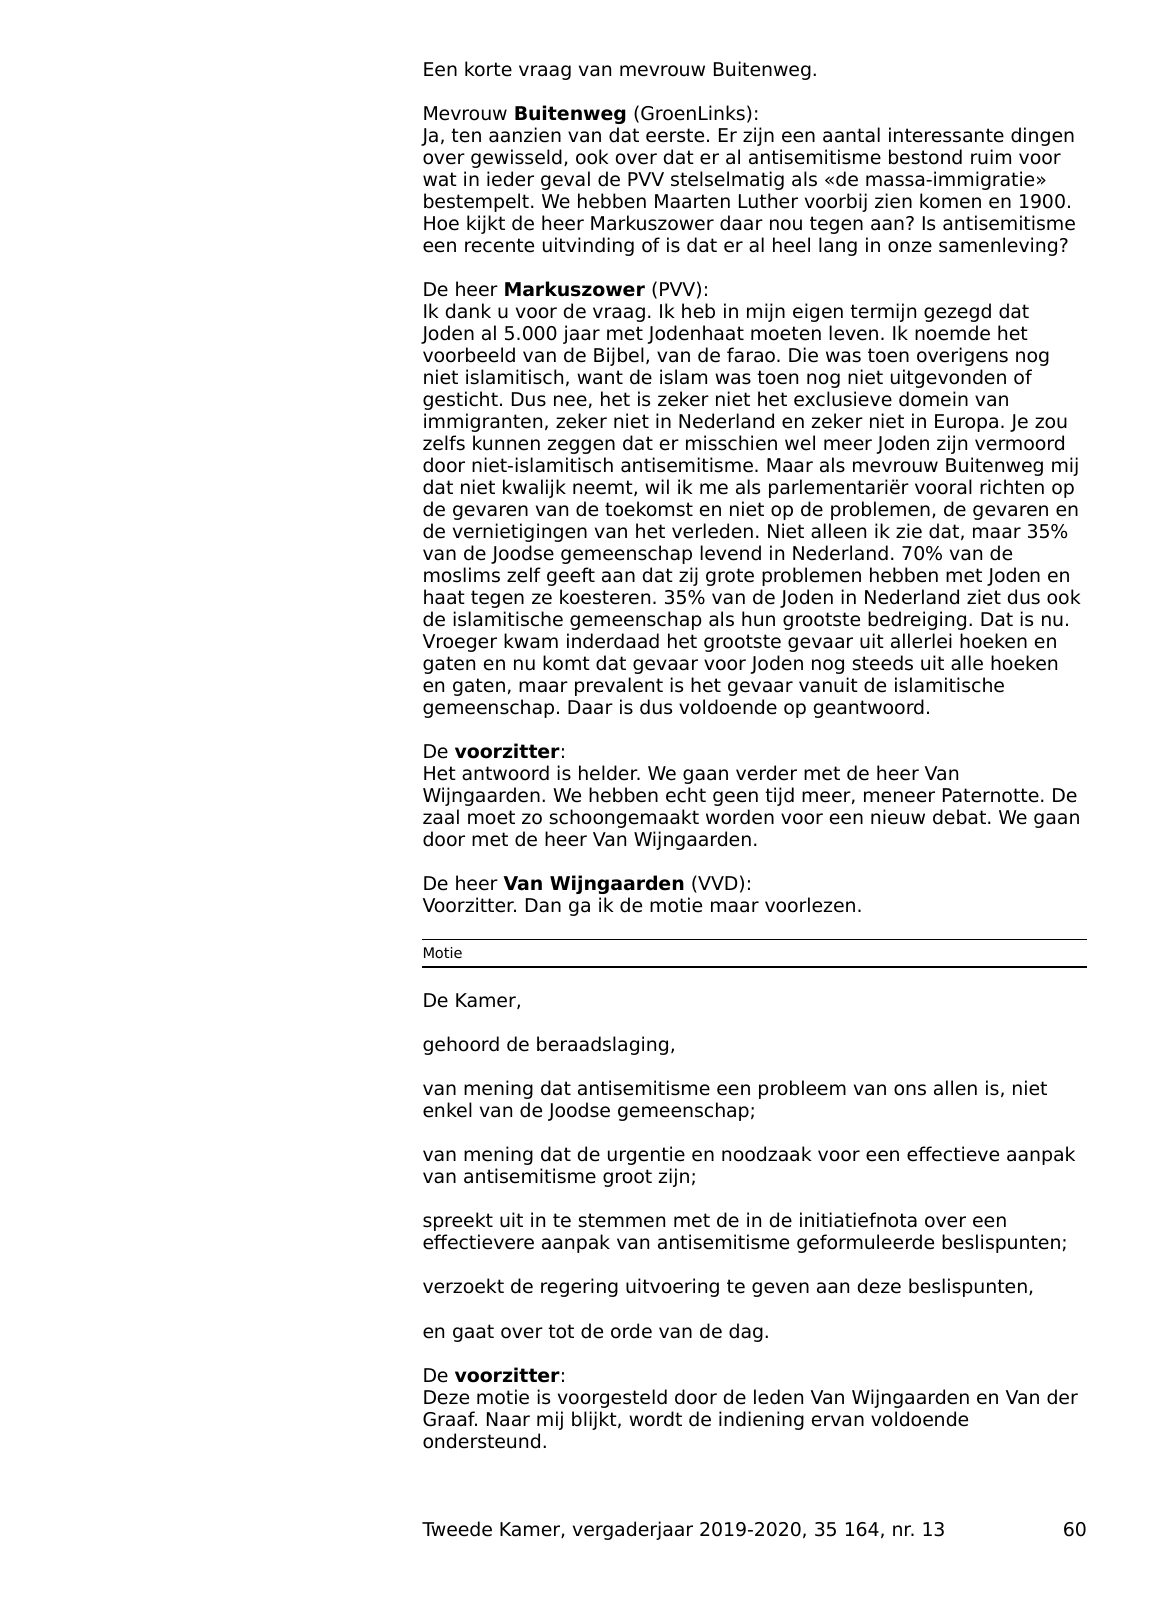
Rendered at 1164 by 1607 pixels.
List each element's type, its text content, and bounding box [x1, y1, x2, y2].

text Deze motie is voorgesteld door de leden Van Wijngaarden en Van der Graaf. Naar mij blijkt, wordt de indiening ervan voldoende ondersteund. [422, 1387, 1087, 1453]
text van mening dat antisemitisme een probleem van ons allen is, niet enkel van de Joodse gemeenschap; [422, 1078, 1087, 1122]
text De Kamer, [422, 989, 1087, 1012]
text verzoekt de regering uitvoering te geven aan deze beslispunten, [422, 1276, 1087, 1298]
text De heer Van Wijngaarden (VVD): [422, 873, 1087, 895]
text Voorzitter. Dan ga ik de motie maar voorlezen. [422, 895, 1087, 917]
table_header Motie [422, 940, 1087, 966]
text en gaat over tot de orde van de dag. [422, 1321, 1087, 1342]
text gehoord de beraadslaging, [422, 1034, 1087, 1056]
text spreekt uit in te stemmen met de in de initiatiefnota over een effectievere aanpak van antisemitisme geformuleerde beslispunten; [422, 1210, 1087, 1254]
text Ik dank u voor de vraag. Ik heb in mijn eigen termijn gezegd dat Joden al 5.000 jaar met Jodenhaat moeten leven. Ik noemde het voorbeeld van de Bijbel, van de farao. Die was toen overigens nog niet islamitisch, want de islam was toen nog niet uitgevonden of gesticht. Dus nee, het is zeker niet het exclusieve domein van immigranten, zeker niet in Nederland en zeker niet in Europa. Je zou zelfs kunnen zeggen dat er misschien wel meer Joden zijn vermoord door niet-islamitisch antisemitisme. Maar als mevrouw Buitenweg mij dat niet kwalijk neemt, wil ik me als parlementariër vooral richten op de gevaren van de toekomst en niet op de problemen, de gevaren en de vernietigingen van het verleden. Niet alleen ik zie dat, maar 35% van de Joodse gemeenschap levend in Nederland. 70% van de moslims zelf geeft aan dat zij grote problemen hebben met Joden en haat tegen ze koesteren. 35% van de Joden in Nederland ziet dus ook de islamitische gemeenschap als hun grootste bedreiging. Dat is nu. Vroeger kwam inderdaad het grootste gevaar uit allerlei hoeken en gaten en nu komt dat gevaar voor Joden nog steeds uit alle hoeken en gaten, maar prevalent is het gevaar vanuit de islamitische gemeenschap. Daar is dus voldoende op geantwoord. [422, 301, 1087, 719]
text Het antwoord is helder. We gaan verder met de heer Van Wijngaarden. We hebben echt geen tijd meer, meneer Paternotte. De zaal moet zo schoongemaakt worden voor een nieuw debat. We gaan door met de heer Van Wijngaarden. [422, 763, 1087, 851]
text De voorzitter: [422, 1365, 1087, 1387]
text Ja, ten aanzien van dat eerste. Er zijn een aantal interessante dingen over gewisseld, ook over dat er al antisemitisme bestond ruim voor wat in ieder geval de PVV stelselmatig als «de massa-immigratie» bestempelt. We hebben Maarten Luther voorbij zien komen en 1900. Hoe kijkt de heer Markuszower daar nou tegen aan? Is antisemitisme een recente uitvinding of is dat er al heel lang in onze samenleving? [422, 125, 1087, 257]
text De heer Markuszower (PVV): [422, 279, 1087, 301]
text De voorzitter: [422, 741, 1087, 763]
text Mevrouw Buitenweg (GroenLinks): [422, 103, 1087, 125]
text van mening dat de urgentie en noodzaak voor een effectieve aanpak van antisemitisme groot zijn; [422, 1144, 1087, 1188]
text Een korte vraag van mevrouw Buitenweg. [422, 59, 1087, 81]
